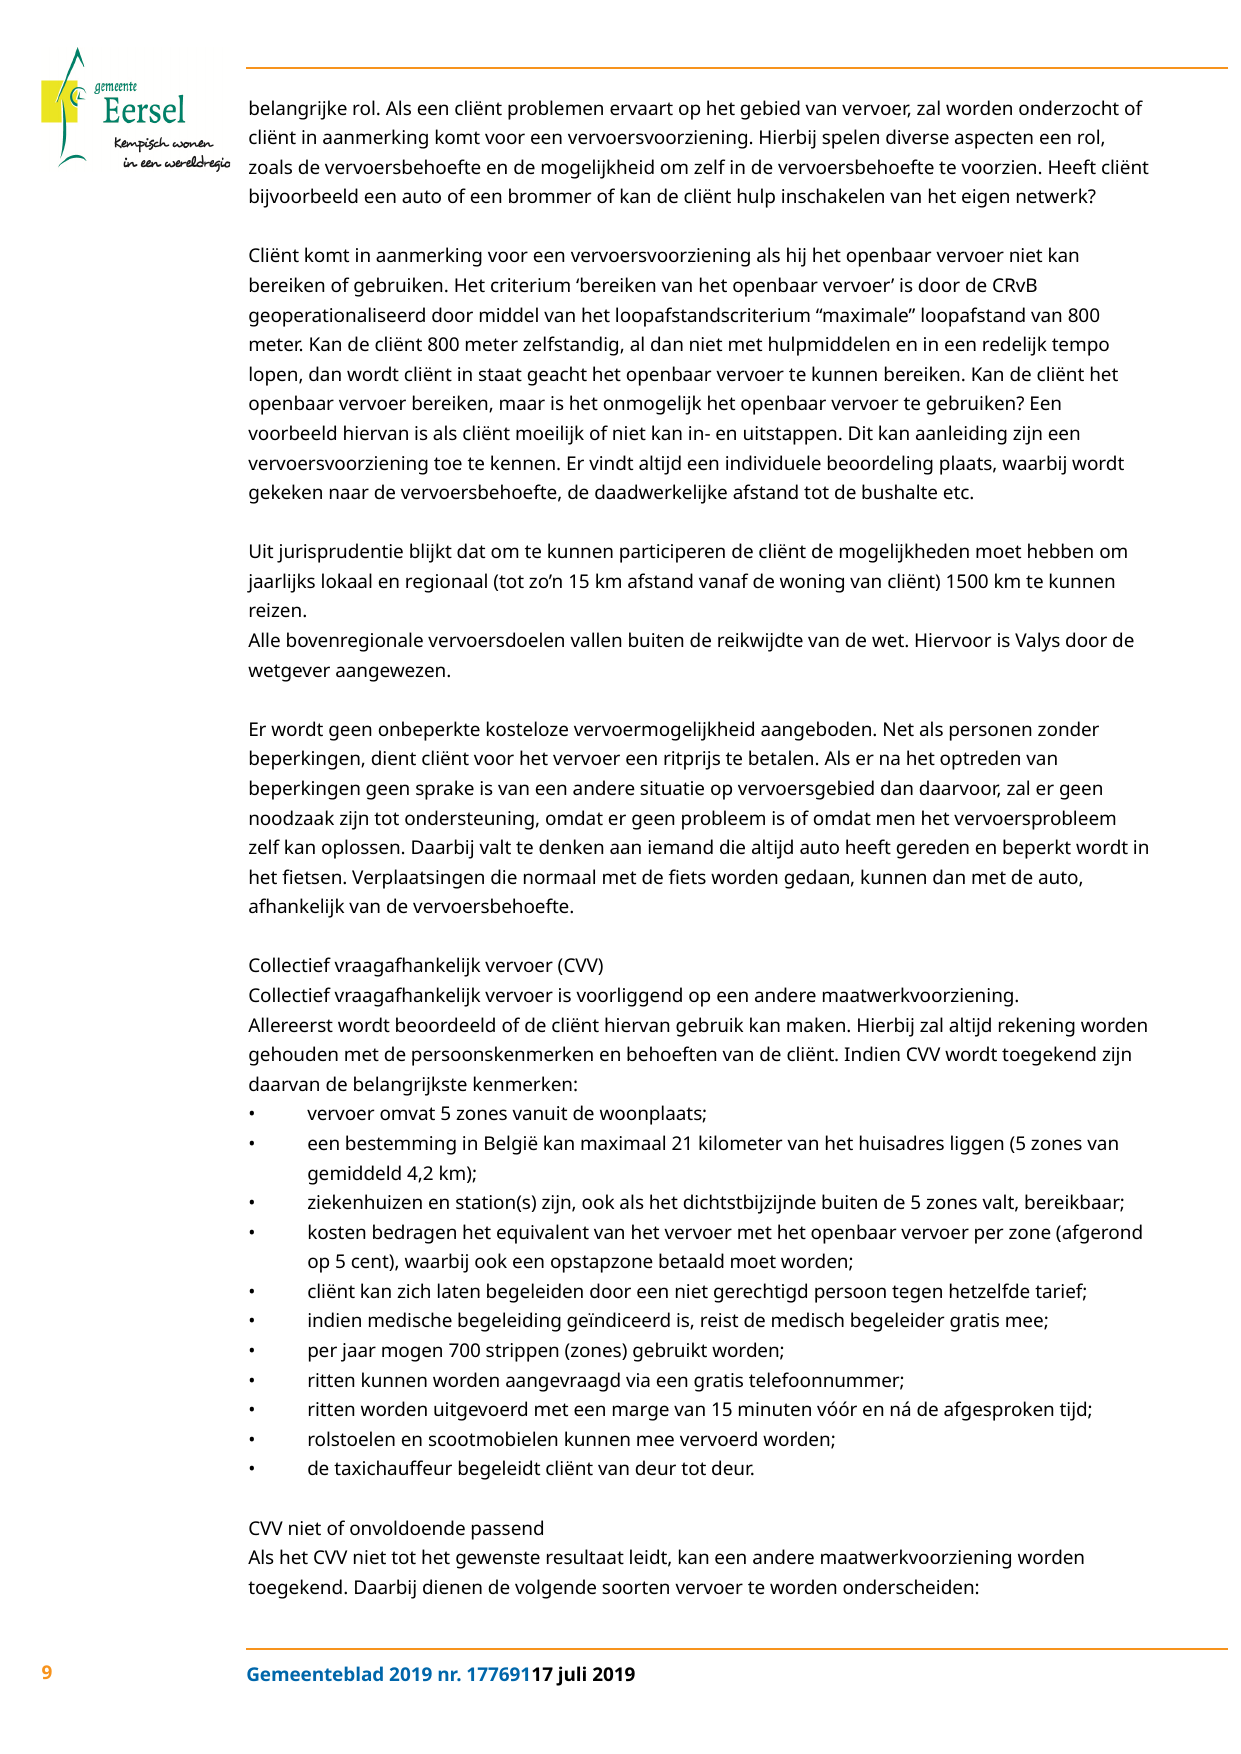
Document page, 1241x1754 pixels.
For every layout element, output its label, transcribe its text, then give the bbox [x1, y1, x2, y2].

text belangrijke rol. Als een cliënt problemen ervaart op het gebied van vervoer, zal worden onderzocht of cliënt in aanmerking komt voor een vervoersvoorziening. Hierbij spelen diverse aspecten een rol, zoals de vervoersbehoefte en de mogelijkheid om zelf in de vervoersbehoefte te voorzien. Heeft cliënt bijvoorbeeld een auto of een brommer of kan de cliënt hulp inschakelen van het eigen netwerk? [248, 95, 1152, 209]
picture [41, 47, 231, 172]
text Alle bovenregionale vervoersdoelen vallen buiten de reikwijdte van de wet. Hiervoor is Valys door de wetgever aangewezen. [248, 627, 1152, 683]
list cliënt kan zich laten begeleiden door een niet gerechtigd persoon tegen hetzelfde tarief; [248, 1278, 1152, 1304]
text Cliënt komt in aanmerking voor een vervoersvoorziening als hij het openbaar vervoer niet kan bereiken of gebruiken. Het criterium ‘bereiken van het openbaar vervoer’ is door de CRvB geoperationaliseerd door middel van het loopafstandscriterium “maximale” loopafstand van 800 meter. Kan de cliënt 800 meter zelfstandig, al dan niet met hulpmiddelen en in een redelijk tempo lopen, dan wordt cliënt in staat geacht het openbaar vervoer te kunnen bereiken. Kan de cliënt het openbaar vervoer bereiken, maar is het onmogelijk het openbaar vervoer te gebruiken? Een voorbeeld hiervan is als cliënt moeilijk of niet kan in- en uitstappen. Dit kan aanleiding zijn een vervoersvoorziening toe te kennen. Er vindt altijd een individuele beoordeling plaats, waarbij wordt gekeken naar de vervoersbehoefte, de daadwerkelijke afstand tot de bushalte etc. [248, 243, 1152, 505]
text Er wordt geen onbeperkte kosteloze vervoermogelijkheid aangeboden. Net als personen zonder beperkingen, dient cliënt voor het vervoer een ritprijs te betalen. Als er na het optreden van beperkingen geen sprake is van een andere situatie op vervoersgebied dan daarvoor, zal er geen noodzaak zijn tot ondersteuning, omdat er geen probleem is of omdat men het vervoersprobleem zelf kan oplossen. Daarbij valt te denken aan iemand die altijd auto heeft gereden en beperkt wordt in het fietsen. Verplaatsingen die normaal met de fiets worden gedaan, kunnen dan met de auto, afhankelijk van de vervoersbehoefte. [248, 716, 1152, 919]
text CVV niet of onvoldoende passend [248, 1515, 1152, 1541]
list een bestemming in België kan maximaal 21 kilometer van het huisadres liggen (5 zones van gemiddeld 4,2 km); [248, 1130, 1152, 1186]
text Allereerst wordt beoordeeld of de cliënt hiervan gebruik kan maken. Hierbij zal altijd rekening worden gehouden met de persoonskenmerken en behoeften van de cliënt. Indien CVV wordt toegekend zijn daarvan de belangrijkste kenmerken: [248, 1012, 1152, 1097]
list vervoer omvat 5 zones vanuit de woonplaats; [248, 1101, 1152, 1126]
text Als het CVV niet tot het gewenste resultaat leidt, kan een andere maatwerkvoorziening worden toegekend. Daarbij dienen de volgende soorten vervoer te worden onderscheiden: [248, 1544, 1152, 1600]
text Uit jurisprudentie blijkt dat om te kunnen participeren de cliënt de mogelijkheden moet hebben om jaarlijks lokaal en regionaal (tot zo’n 15 km afstand vanaf de woning van cliënt) 1500 km te kunnen reizen. [248, 538, 1152, 623]
list kosten bedragen het equivalent van het vervoer met het openbaar vervoer per zone (afgerond op 5 cent), waarbij ook een opstapzone betaald moet worden; [248, 1219, 1152, 1274]
text Collectief vraagafhankelijk vervoer is voorliggend op een andere maatwerkvoorziening. [248, 982, 1152, 1008]
list ritten kunnen worden aangevraagd via een gratis telefoonnummer; [248, 1367, 1152, 1393]
list de taxichauffeur begeleidt cliënt van deur tot deur. [248, 1456, 1152, 1481]
text Collectief vraagafhankelijk vervoer (CVV) [248, 953, 1152, 978]
list indien medische begeleiding geïndiceerd is, reist de medisch begeleider gratis mee; [248, 1308, 1152, 1333]
list per jaar mogen 700 strippen (zones) gebruikt worden; [248, 1337, 1152, 1363]
list ziekenhuizen en station(s) zijn, ook als het dichtstbijzijnde buiten de 5 zones valt, bereikbaar; [248, 1189, 1152, 1215]
list rolstoelen en scootmobielen kunnen mee vervoerd worden; [248, 1426, 1152, 1452]
list ritten worden uitgevoerd met een marge van 15 minuten vóór en ná de afgesproken tijd; [248, 1396, 1152, 1422]
